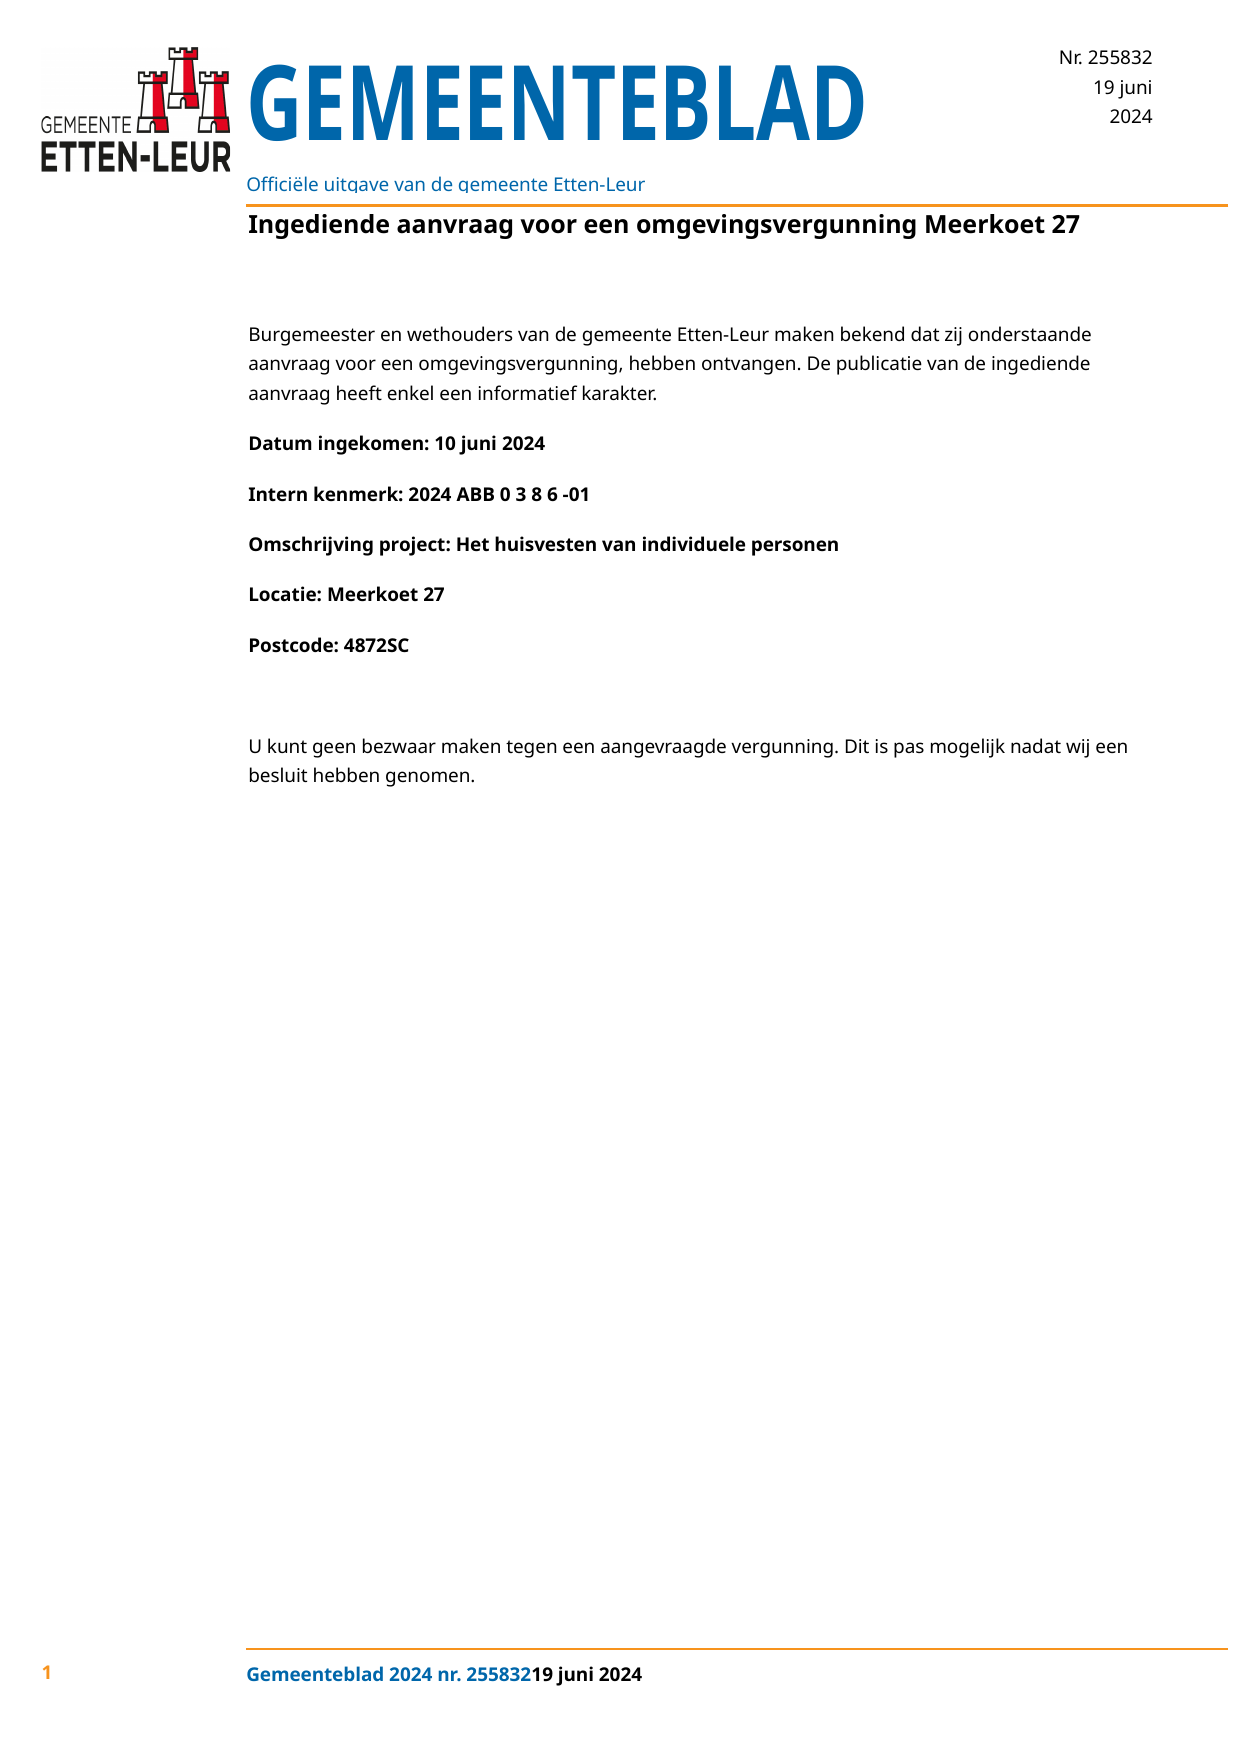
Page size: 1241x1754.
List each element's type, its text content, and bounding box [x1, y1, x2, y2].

text Datum ingekomen: 10 juni 2024 [248, 430, 1152, 456]
text Ingediende aanvraag voor een omgevingsvergunning Meerkoet 27 [248, 207, 1152, 241]
text U kunt geen bezwaar maken tegen een aangevraagde vergunning. Dit is pas mogelijk nadat wij een besluit hebben genomen. [248, 733, 1152, 788]
text Locatie: Meerkoet 27 [248, 582, 1152, 607]
text Postcode: 4872SC [248, 632, 1152, 658]
text Intern kenmerk: 2024 ABB 0 3 8 6 -01 [248, 481, 1152, 506]
text Omschrijving project: Het huisvesten van individuele personen [248, 531, 1152, 557]
picture [41, 47, 231, 172]
text Burgemeester en wethouders van de gemeente Etten-Leur maken bekend dat zij onderstaande aanvraag voor een omgevingsvergunning, hebben ontvangen. De publicatie van de ingediende aanvraag heeft enkel een informatief karakter. [248, 321, 1152, 406]
